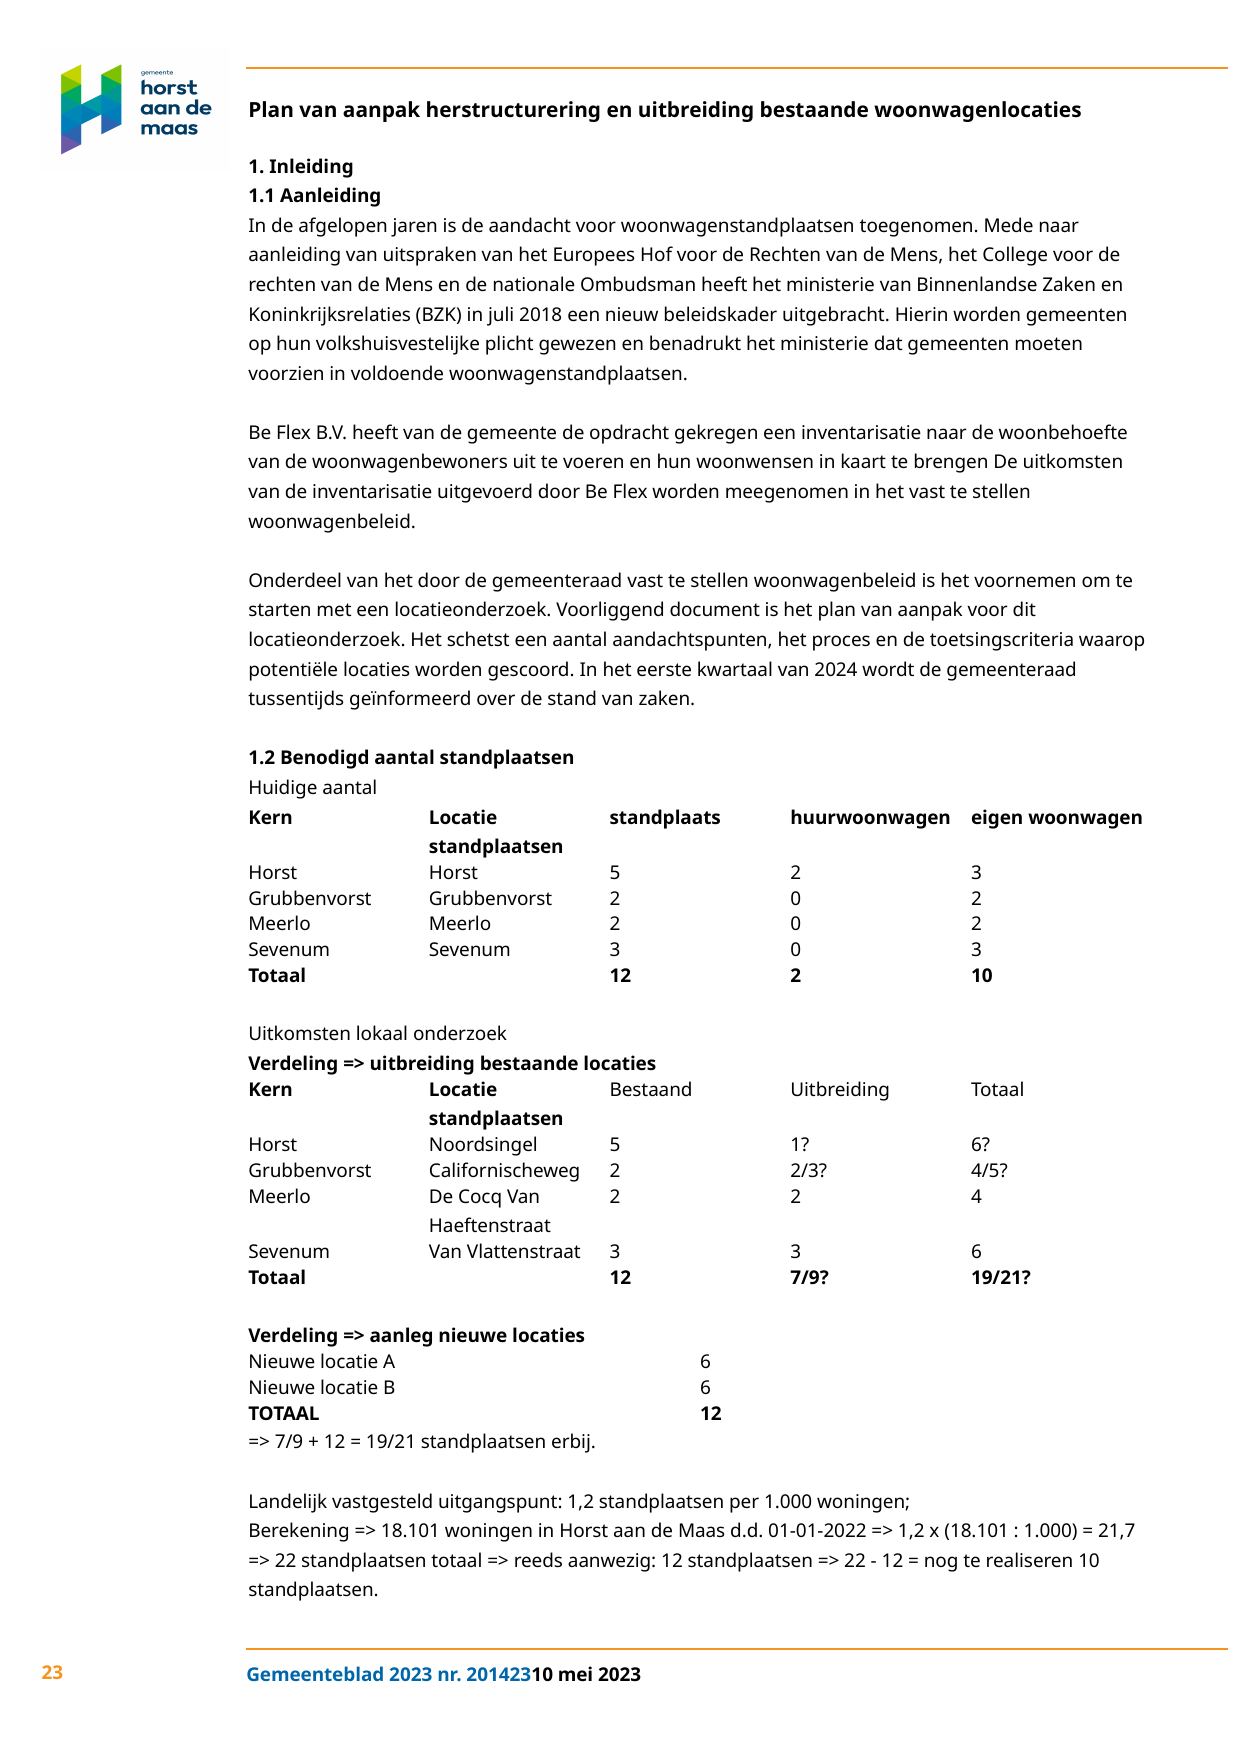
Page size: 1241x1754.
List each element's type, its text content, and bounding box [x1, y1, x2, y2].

text Huidige aantal [248, 774, 1152, 800]
table_cell Nieuwe locatie A [248, 1348, 700, 1374]
table_cell 6 [700, 1374, 1152, 1400]
text => 7/9 + 12 = 19/21 standplaatsen erbij. [248, 1429, 1152, 1454]
table_cell 7/9? [790, 1264, 971, 1289]
table_cell 3 [609, 936, 790, 962]
table_cell 6 [700, 1348, 1152, 1374]
table_cell Meerlo [429, 911, 609, 936]
text In de afgelopen jaren is de aandacht voor woonwagenstandplaatsen toegenomen. Mede naar aanleiding van uitspraken van het Europees Hof voor de Rechten van de Mens, het College voor de rechten van de Mens en de nationale Ombudsman heeft het ministerie van Binnenlandse Zaken en Koninkrijksrelaties (BZK) in juli 2018 een nieuw beleidskader uitgebracht. Hierin worden gemeenten op hun volkshuisvestelijke plicht gewezen en benadrukt het ministerie dat gemeenten moeten voorzien in voldoende woonwagenstandplaatsen. [248, 212, 1152, 386]
table_cell 2 [971, 885, 1152, 911]
text Uitkomsten lokaal onderzoek [248, 1021, 1152, 1046]
table_cell Totaal [248, 962, 429, 988]
table_cell TOTAAL [248, 1400, 700, 1425]
table_cell 2 [609, 885, 790, 911]
table_cell 2 [971, 911, 1152, 936]
table_cell Grubbenvorst [248, 885, 429, 911]
table_cell Van Vlattenstraat [429, 1238, 609, 1264]
table_cell Uitbreiding [790, 1076, 971, 1131]
table_cell [429, 962, 609, 988]
text 1.1 Aanleiding [248, 182, 1152, 208]
table_header Locatie standplaatsen [429, 804, 609, 859]
table_cell 3 [971, 936, 1152, 962]
table_cell 12 [609, 962, 790, 988]
text Onderdeel van het door de gemeenteraad vast te stellen woonwagenbeleid is het voornemen om te starten met een locatieonderzoek. Voorliggend document is het plan van aanpak voor dit locatieonderzoek. Het schetst een aantal aandachtspunten, het proces en de toetsingscriteria waarop potentiële locaties worden gescoord. In het eerste kwartaal van 2024 wordt de gemeenteraad tussentijds geïnformeerd over de stand van zaken. [248, 567, 1152, 711]
table_cell 2/3? [790, 1157, 971, 1183]
picture [41, 47, 231, 172]
table_cell 2 [790, 962, 971, 988]
table_cell 3 [971, 859, 1152, 885]
table_cell 2 [609, 911, 790, 936]
table_cell Grubbenvorst [248, 1157, 429, 1183]
table_cell Sevenum [429, 936, 609, 962]
table_cell Horst [248, 1131, 429, 1157]
table_cell Bestaand [609, 1076, 790, 1131]
text 1. Inleiding [248, 153, 1152, 179]
table_cell Meerlo [248, 911, 429, 936]
table_cell 4/5? [971, 1157, 1152, 1183]
table_cell Totaal [248, 1264, 429, 1289]
table_cell 5 [609, 1131, 790, 1157]
table_cell Kern [248, 1076, 429, 1131]
table_cell 2 [609, 1157, 790, 1183]
table_cell 5 [609, 859, 790, 885]
text 1.2 Benodigd aantal standplaatsen [248, 744, 1152, 770]
table_cell 6? [971, 1131, 1152, 1157]
table_cell Horst [429, 859, 609, 885]
table_cell 2 [790, 1183, 971, 1238]
table_cell 2 [609, 1183, 790, 1238]
text Berekening => 18.101 woningen in Horst aan de Maas d.d. 01-01-2022 => 1,2 x (18.101 : 1.000) = 21,7 => 22 standplaatsen totaal => reeds aanwezig: 12 standplaatsen => 22 - 12 = nog te realiseren 10 standplaatsen. [248, 1517, 1152, 1602]
table_cell De Cocq Van Haeftenstraat [429, 1183, 609, 1238]
table_cell 4 [971, 1183, 1152, 1238]
table_header Verdeling => aanleg nieuwe locaties [248, 1323, 1152, 1348]
table_cell 6 [971, 1238, 1152, 1264]
table_header standplaats [609, 804, 790, 859]
text Be Flex B.V. heeft van de gemeente de opdracht gekregen een inventarisatie naar de woonbehoefte van de woonwagenbewoners uit te voeren en hun woonwensen in kaart te brengen De uitkomsten van de inventarisatie uitgevoerd door Be Flex worden meegenomen in het vast te stellen woonwagenbeleid. [248, 419, 1152, 534]
table_cell 1? [790, 1131, 971, 1157]
table_cell [429, 1264, 609, 1289]
text Plan van aanpak herstructurering en uitbreiding bestaande woonwagenlocaties [248, 95, 1152, 123]
table_cell 2 [790, 859, 971, 885]
table_cell Californischeweg [429, 1157, 609, 1183]
table_cell Noordsingel [429, 1131, 609, 1157]
table_cell Nieuwe locatie B [248, 1374, 700, 1400]
table_header eigen woonwagen [971, 804, 1152, 859]
table_header Kern [248, 804, 429, 859]
table_cell 3 [609, 1238, 790, 1264]
text Landelijk vastgesteld uitgangspunt: 1,2 standplaatsen per 1.000 woningen; [248, 1488, 1152, 1513]
table_cell 12 [609, 1264, 790, 1289]
table_cell Grubbenvorst [429, 885, 609, 911]
table_cell 19/21? [971, 1264, 1152, 1289]
table_cell 0 [790, 885, 971, 911]
table_header Verdeling => uitbreiding bestaande locaties [248, 1050, 1152, 1076]
table_cell Totaal [971, 1076, 1152, 1131]
table_cell Horst [248, 859, 429, 885]
table_cell Locatie standplaatsen [429, 1076, 609, 1131]
table_cell Sevenum [248, 1238, 429, 1264]
table_cell 3 [790, 1238, 971, 1264]
table_cell 10 [971, 962, 1152, 988]
table_cell 12 [700, 1400, 1152, 1425]
table_cell Sevenum [248, 936, 429, 962]
table_cell Meerlo [248, 1183, 429, 1238]
table_cell 0 [790, 911, 971, 936]
table_header huurwoonwagen [790, 804, 971, 859]
table_cell 0 [790, 936, 971, 962]
